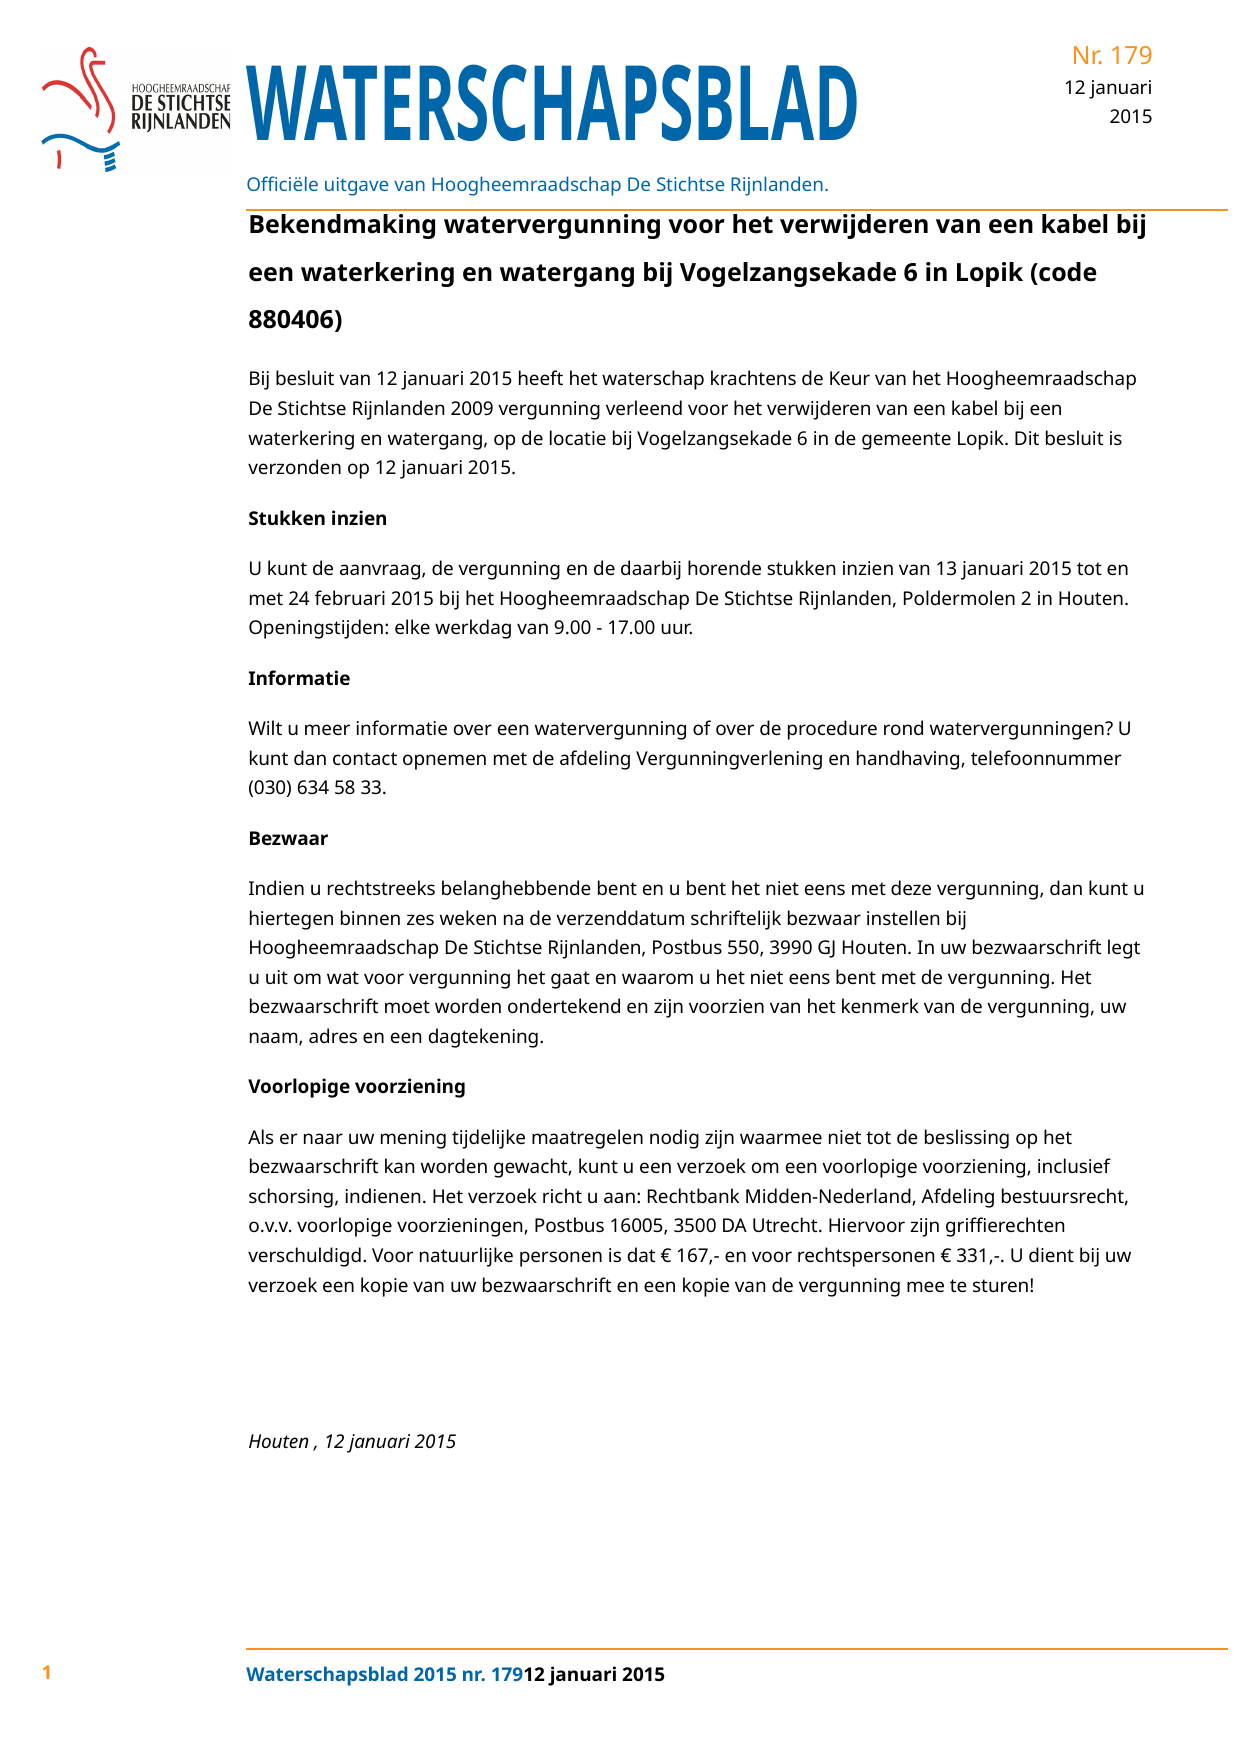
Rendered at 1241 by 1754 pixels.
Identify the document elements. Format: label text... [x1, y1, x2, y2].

text Informatie [248, 665, 1152, 690]
text Voorlopige voorziening [248, 1073, 1152, 1099]
text Bij besluit van 12 januari 2015 heeft het waterschap krachtens de Keur van het Hoogheemraadschap De Stichtse Rijnlanden 2009 vergunning verleend voor het verwijderen van een kabel bij een waterkering en watergang, op de locatie bij Vogelzangsekade 6 in de gemeente Lopik. Dit besluit is verzonden op 12 januari 2015. [248, 366, 1152, 480]
text Stukken inzien [248, 505, 1152, 530]
text Als er naar uw mening tijdelijke maatregelen nodig zijn waarmee niet tot de beslissing op het bezwaarschrift kan worden gewacht, kunt u een verzoek om een voorlopige voorziening, inclusief schorsing, indienen. Het verzoek richt u aan: Rechtbank Midden-Nederland, Afdeling bestuursrecht, o.v.v. voorlopige voorzieningen, Postbus 16005, 3500 DA Utrecht. Hiervoor zijn griffierechten verschuldigd. Voor natuurlijke personen is dat € 167,- en voor rechtspersonen € 331,-. U dient bij uw verzoek een kopie van uw bezwaarschrift en een kopie van de vergunning mee te sturen! [248, 1124, 1152, 1297]
text U kunt de aanvraag, de vergunning en de daarbij horende stukken inzien van 13 januari 2015 tot en met 24 februari 2015 bij het Hoogheemraadschap De Stichtse Rijnlanden, Poldermolen 2 in Houten. Openingstijden: elke werkdag van 9.00 - 17.00 uur. [248, 555, 1152, 640]
text Bekendmaking watervergunning voor het verwijderen van een kabel bij een waterkering en watergang bij Vogelzangsekade 6 in Lopik (code 880406) [248, 211, 1152, 336]
text Houten , 12 januari 2015 [248, 1428, 1152, 1454]
text Wilt u meer informatie over een watervergunning of over de procedure rond watervergunningen? U kunt dan contact opnemen met de afdeling Vergunningverlening en handhaving, telefoonnummer (030) 634 58 33. [248, 715, 1152, 800]
picture [41, 47, 231, 172]
text Bezwaar [248, 825, 1152, 850]
text Indien u rechtstreeks belanghebbende bent en u bent het niet eens met deze vergunning, dan kunt u hiertegen binnen zes weken na de verzenddatum schriftelijk bezwaar instellen bij Hoogheemraadschap De Stichtse Rijnlanden, Postbus 550, 3990 GJ Houten. In uw bezwaarschrift legt u uit om wat voor vergunning het gaat en waarom u het niet eens bent met de vergunning. Het bezwaarschrift moet worden ondertekend en zijn voorzien van het kenmerk van de vergunning, uw naam, adres en een dagtekening. [248, 875, 1152, 1049]
